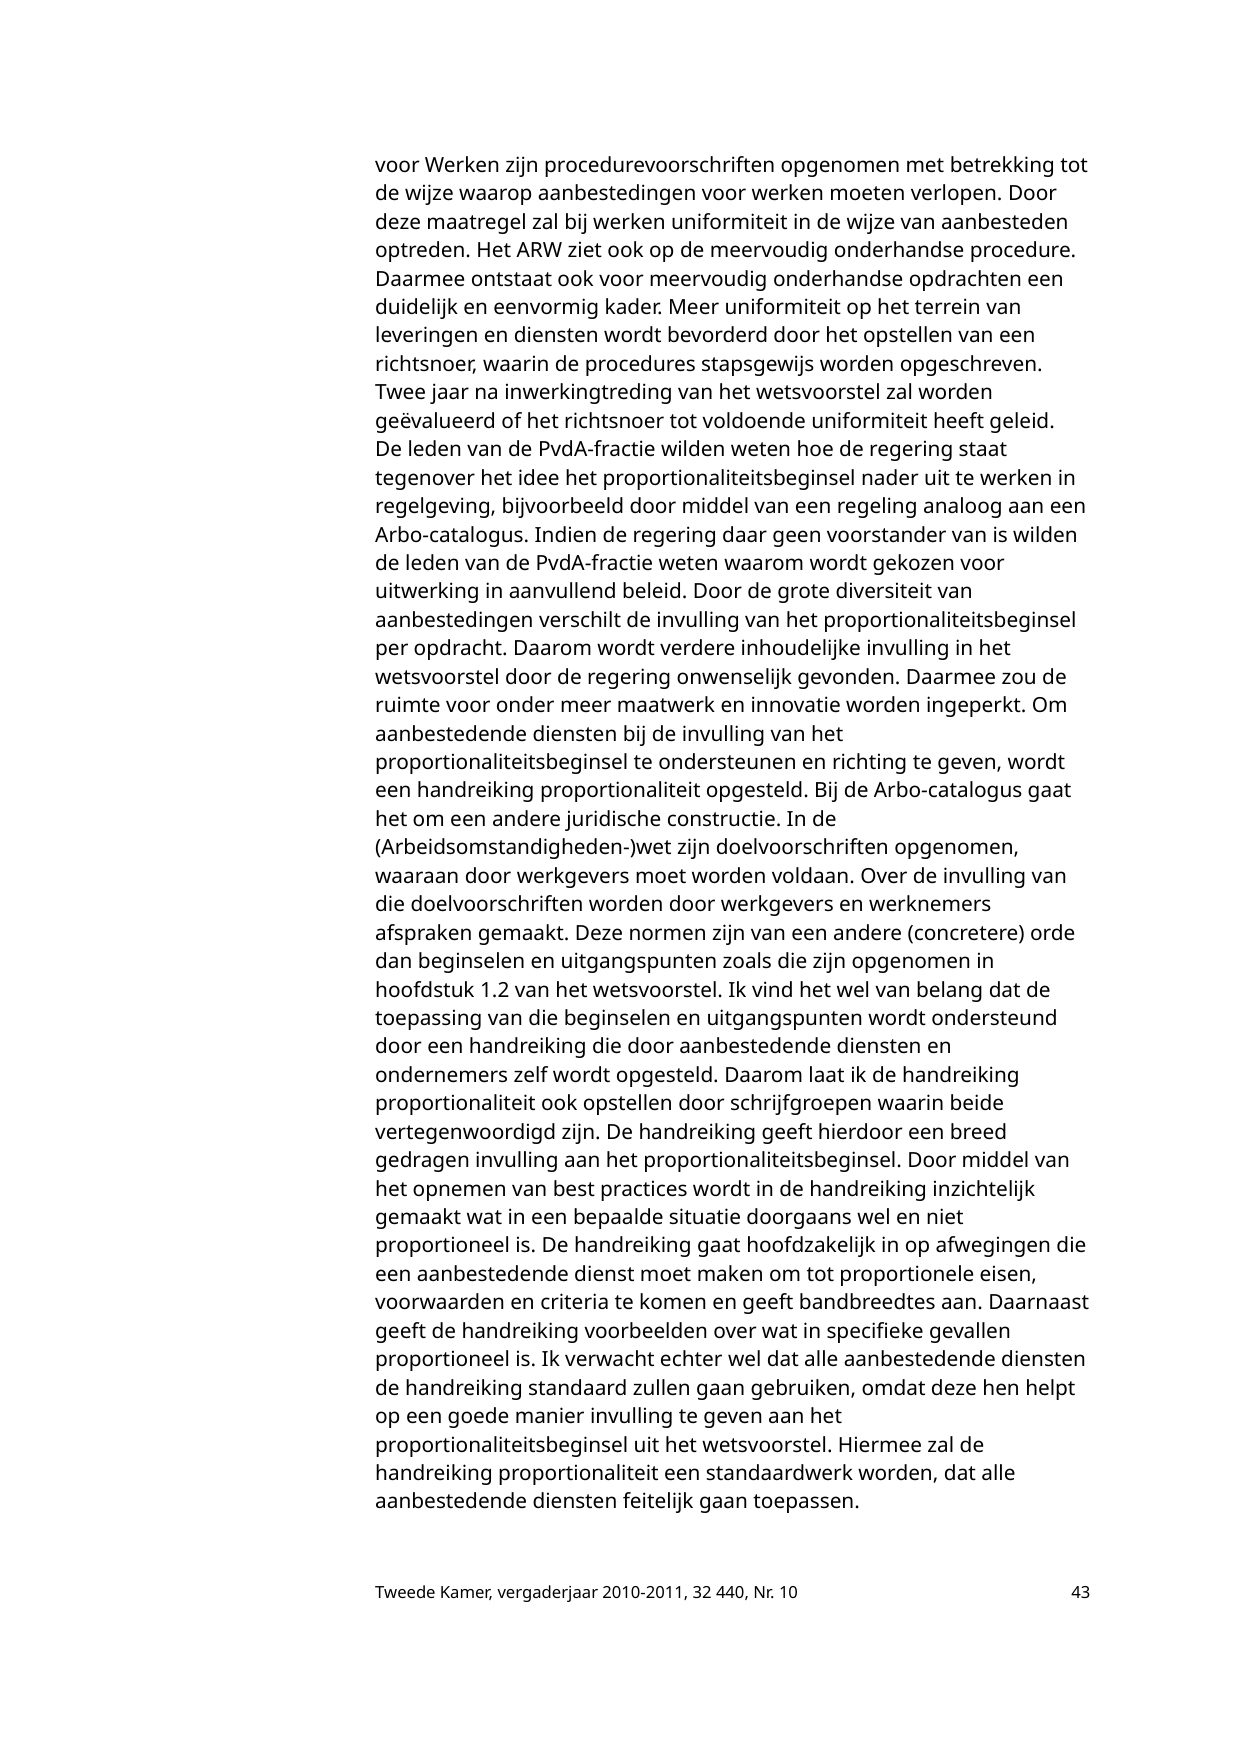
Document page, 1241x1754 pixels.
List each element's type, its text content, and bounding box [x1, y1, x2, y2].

text De leden van de PvdA-fractie wilden weten hoe de regering staat tegenover het idee het proportionaliteitsbeginsel nader uit te werken in regelgeving, bijvoorbeeld door middel van een regeling analoog aan een Arbo-catalogus. Indien de regering daar geen voorstander van is wilden de leden van de PvdA-fractie weten waarom wordt gekozen voor uitwerking in aanvullend beleid. Door de grote diversiteit van aanbestedingen verschilt de invulling van het proportionaliteitsbeginsel per opdracht. Daarom wordt verdere inhoudelijke invulling in het wetsvoorstel door de regering onwenselijk gevonden. Daarmee zou de ruimte voor onder meer maatwerk en innovatie worden ingeperkt. Om aanbestedende diensten bij de invulling van het proportionaliteitsbeginsel te ondersteunen en richting te geven, wordt een handreiking proportionaliteit opgesteld. Bij de Arbo-catalogus gaat het om een andere juridische constructie. In de (Arbeidsomstandigheden-)wet zijn doelvoorschriften opgenomen, waaraan door werkgevers moet worden voldaan. Over de invulling van die doelvoorschriften worden door werkgevers en werknemers afspraken gemaakt. Deze normen zijn van een andere (concretere) orde dan beginselen en uitgangspunten zoals die zijn opgenomen in hoofdstuk 1.2 van het wetsvoorstel. Ik vind het wel van belang dat de toepassing van die beginselen en uitgangspunten wordt ondersteund door een handreiking die door aanbestedende diensten en ondernemers zelf wordt opgesteld. Daarom laat ik de handreiking proportionaliteit ook opstellen door schrijfgroepen waarin beide vertegenwoordigd zijn. De handreiking geeft hierdoor een breed gedragen invulling aan het proportionaliteitsbeginsel. Door middel van het opnemen van best practices wordt in de handreiking inzichtelijk gemaakt wat in een bepaalde situatie doorgaans wel en niet proportioneel is. De handreiking gaat hoofdzakelijk in op afwegingen die een aanbestedende dienst moet maken om tot proportionele eisen, voorwaarden en criteria te komen en geeft bandbreedtes aan. Daarnaast geeft de handreiking voorbeelden over wat in specifieke gevallen proportioneel is. Ik verwacht echter wel dat alle aanbestedende diensten de handreiking standaard zullen gaan gebruiken, omdat deze hen helpt op een goede manier invulling te geven aan het proportionaliteitsbeginsel uit het wetsvoorstel. Hiermee zal de handreiking proportionaliteit een standaardwerk worden, dat alle aanbestedende diensten feitelijk gaan toepassen. [375, 434, 1090, 1515]
text voor Werken zijn procedurevoorschriften opgenomen met betrekking tot de wijze waarop aanbestedingen voor werken moeten verlopen. Door deze maatregel zal bij werken uniformiteit in de wijze van aanbesteden optreden. Het ARW ziet ook op de meervoudig onderhandse procedure. Daarmee ontstaat ook voor meervoudig onderhandse opdrachten een duidelijk en eenvormig kader. Meer uniformiteit op het terrein van leveringen en diensten wordt bevorderd door het opstellen van een richtsnoer, waarin de procedures stapsgewijs worden opgeschreven. Twee jaar na inwerkingtreding van het wetsvoorstel zal worden geëvalueerd of het richtsnoer tot voldoende uniformiteit heeft geleid. [375, 150, 1090, 434]
